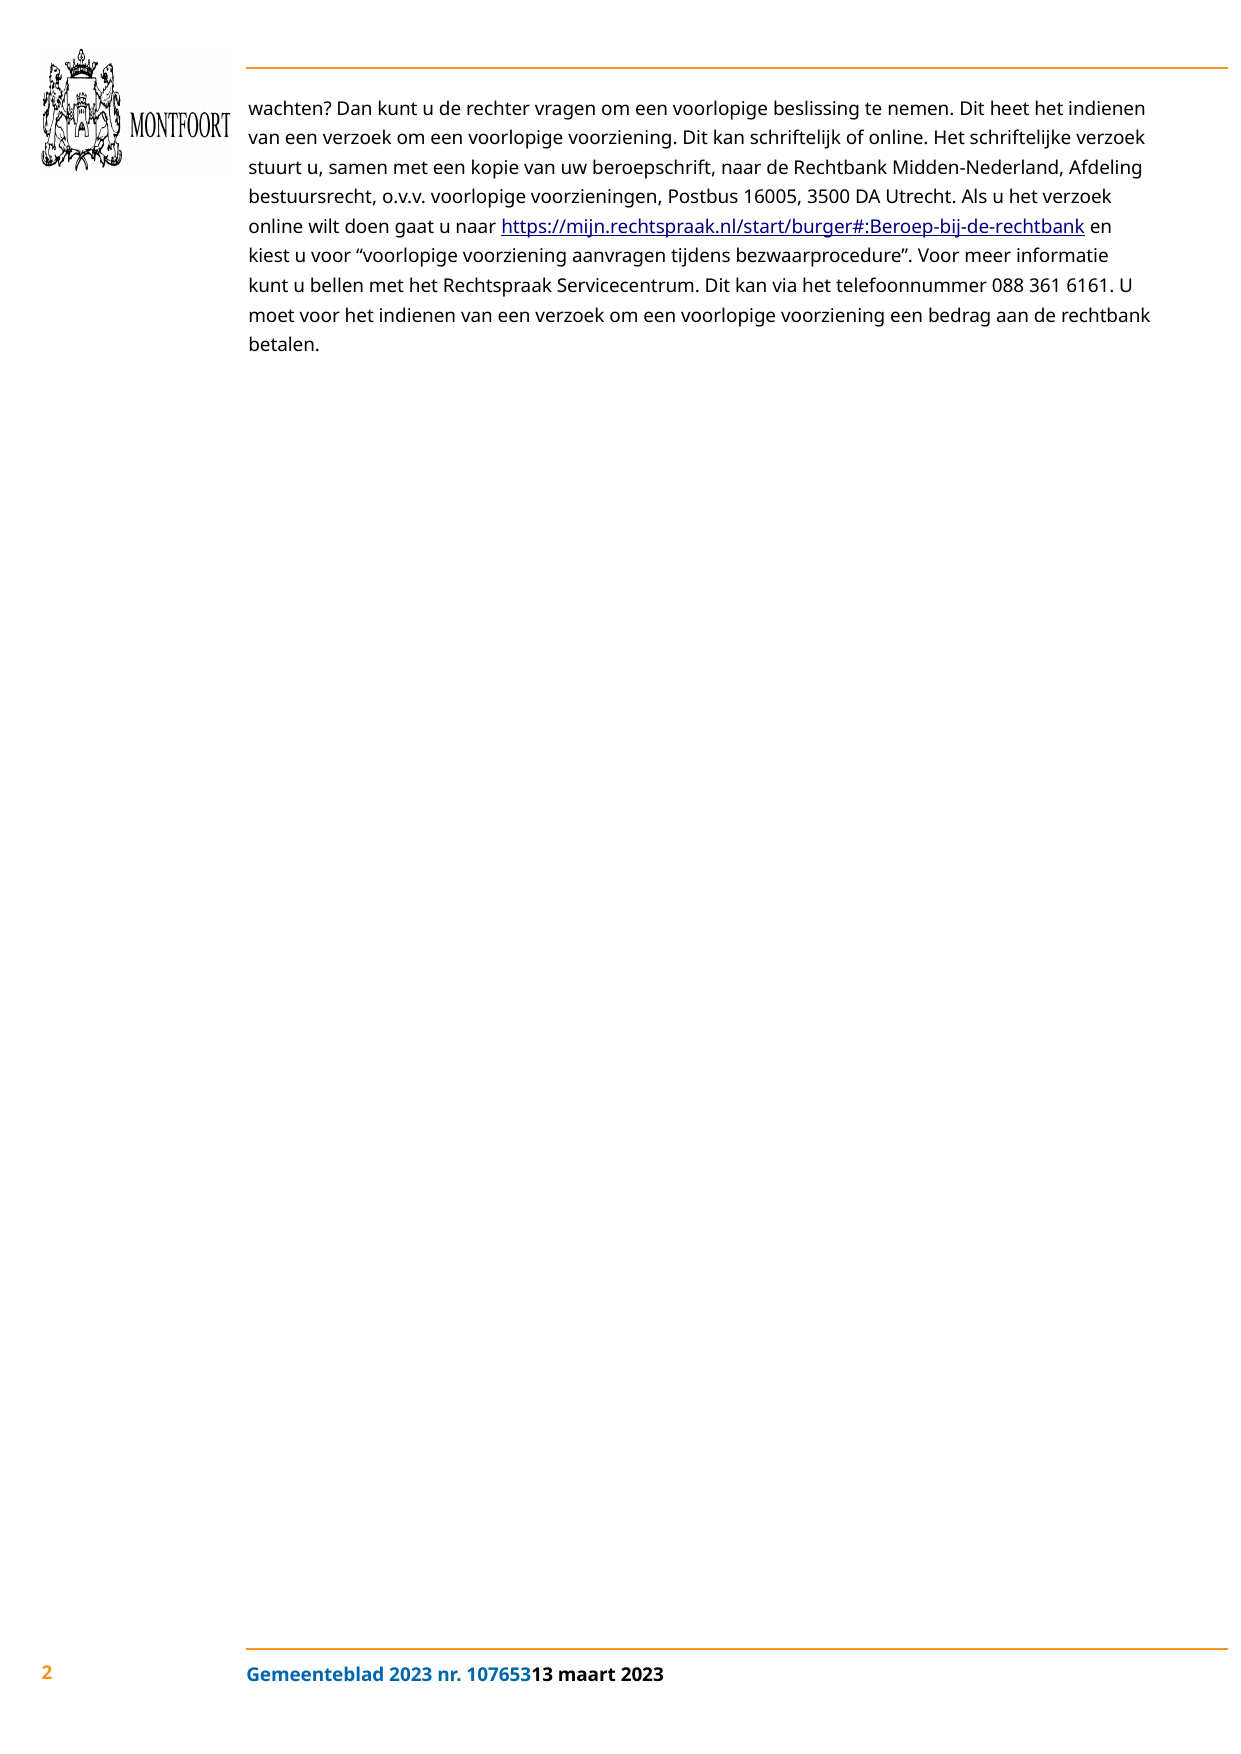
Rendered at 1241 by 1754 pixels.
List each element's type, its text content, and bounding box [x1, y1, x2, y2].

picture [41, 47, 231, 172]
text wachten? Dan kunt u de rechter vragen om een voorlopige beslissing te nemen. Dit heet het indienen van een verzoek om een voorlopige voorziening. Dit kan schriftelijk of online. Het schriftelijke verzoek stuurt u, samen met een kopie van uw beroepschrift, naar de Rechtbank Midden-Nederland, Afdeling bestuursrecht, o.v.v. voorlopige voorzieningen, Postbus 16005, 3500 DA Utrecht. Als u het verzoek online wilt doen gaat u naar https://mijn.rechtspraak.nl/start/burger#:Beroep-bij-de-rechtbank en kiest u voor “voorlopige voorziening aanvragen tijdens bezwaarprocedure”. Voor meer informatie kunt u bellen met het Rechtspraak Servicecentrum. Dit kan via het telefoonnummer 088 361 6161. U moet voor het indienen van een verzoek om een voorlopige voorziening een bedrag aan de rechtbank betalen. [248, 95, 1152, 357]
